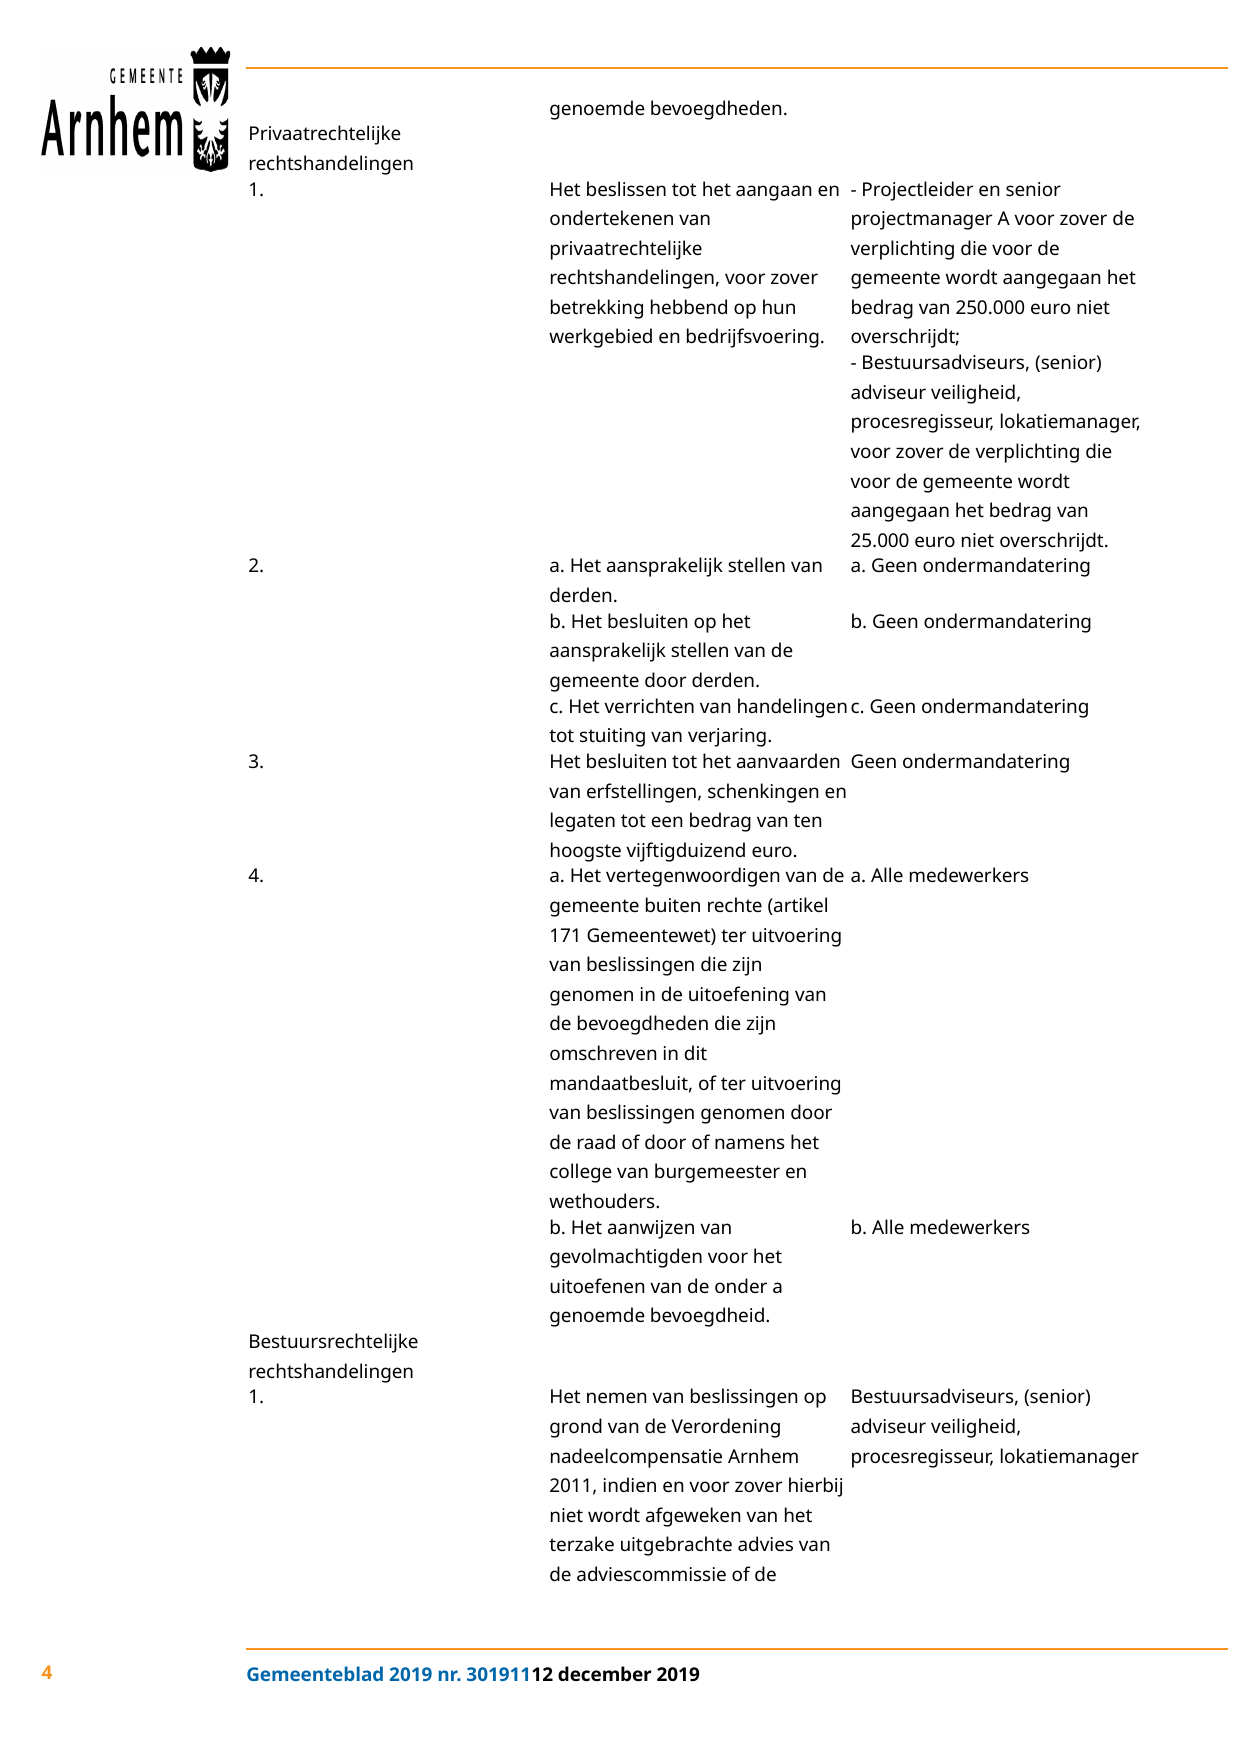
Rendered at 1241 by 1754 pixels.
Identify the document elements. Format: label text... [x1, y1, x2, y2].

table_cell [549, 350, 850, 553]
table_cell [248, 350, 549, 553]
table_cell Bestuursrechtelijke rechtshandelingen [248, 1328, 549, 1384]
table_cell b. Geen ondermandatering [850, 608, 1152, 693]
table_cell b. Het besluiten op het aansprakelijk stellen van de gemeente door derden. [549, 608, 850, 693]
table_cell 1. [248, 1384, 549, 1587]
table_cell [549, 121, 850, 176]
table_cell genoemde bevoegdheden. [549, 95, 850, 121]
table_cell - Bestuursadviseurs, (senior) adviseur veiligheid, procesregisseur, lokatiemanager, voor zover de verplichting die voor de gemeente wordt aangegaan het bedrag van 25.000 euro niet overschrijdt. [850, 350, 1152, 553]
table_cell - Projectleider en senior projectmanager A voor zover de verplichting die voor de gemeente wordt aangegaan het bedrag van 250.000 euro niet overschrijdt; [850, 176, 1152, 349]
table_cell Het beslissen tot het aangaan en ondertekenen van privaatrechtelijke rechtshandelingen, voor zover betrekking hebbend op hun werkgebied en bedrijfsvoering. [549, 176, 850, 349]
table_cell [248, 95, 549, 121]
table_cell 2. [248, 553, 549, 608]
table_cell b. Alle medewerkers [850, 1214, 1152, 1328]
table_cell a. Het vertegenwoordigen van de gemeente buiten rechte (artikel 171 Gemeentewet) ter uitvoering van beslissingen die zijn genomen in de uitoefening van de bevoegdheden die zijn omschreven in dit mandaatbesluit, of ter uitvoering van beslissingen genomen door de raad of door of namens het college van burgemeester en wethouders. [549, 863, 850, 1214]
table_cell Privaatrechtelijke rechtshandelingen [248, 121, 549, 176]
table_cell [248, 693, 549, 748]
table_cell [248, 1214, 549, 1328]
table_cell a. Geen ondermandatering [850, 553, 1152, 608]
table_cell a. Alle medewerkers [850, 863, 1152, 1214]
table_cell Het besluiten tot het aanvaarden van erfstellingen, schenkingen en legaten tot een bedrag van ten hoogste vijftigduizend euro. [549, 748, 850, 863]
table_cell 4. [248, 863, 549, 1214]
picture [41, 47, 231, 172]
table_cell Bestuursadviseurs, (senior) adviseur veiligheid, procesregisseur, lokatiemanager [850, 1384, 1152, 1587]
table_cell a. Het aansprakelijk stellen van derden. [549, 553, 850, 608]
table_cell Het nemen van beslissingen op grond van de Verordening nadeelcompensatie Arnhem 2011, indien en voor zover hierbij niet wordt afgeweken van het terzake uitgebrachte advies van de adviescommissie of de [549, 1384, 850, 1587]
table_cell 1. [248, 176, 549, 349]
table_cell c. Het verrichten van handelingen tot stuiting van verjaring. [549, 693, 850, 748]
table_cell 3. [248, 748, 549, 863]
table_cell [850, 95, 1152, 121]
table_cell c. Geen ondermandatering [850, 693, 1152, 748]
table_cell Geen ondermandatering [850, 748, 1152, 863]
table_cell [248, 608, 549, 693]
table_cell b. Het aanwijzen van gevolmachtigden voor het uitoefenen van de onder a genoemde bevoegdheid. [549, 1214, 850, 1328]
table_cell [549, 1328, 850, 1384]
